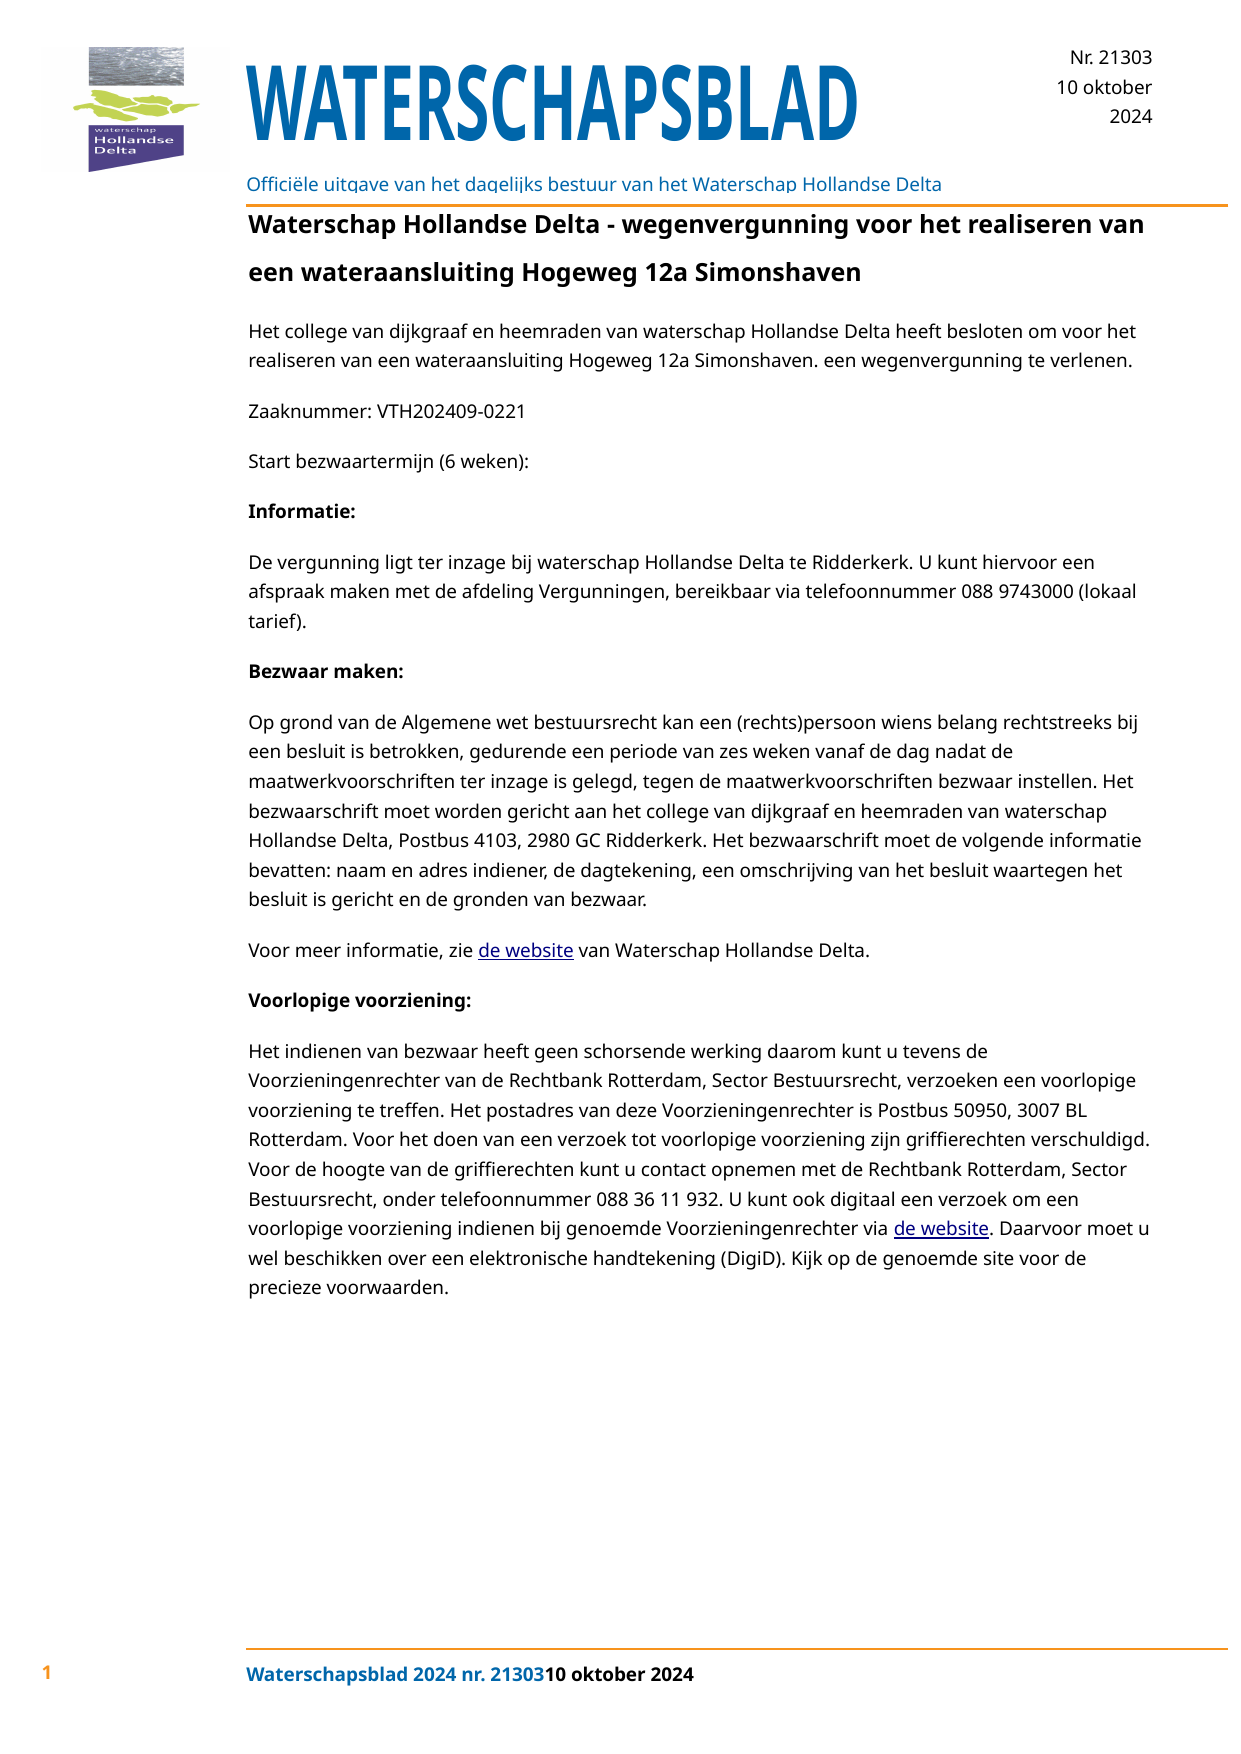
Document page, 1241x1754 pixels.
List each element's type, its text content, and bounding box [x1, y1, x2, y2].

text Voor meer informatie, zie de website van Waterschap Hollandse Delta. [248, 937, 1152, 963]
text Bezwaar maken: [248, 659, 1152, 684]
text Voorlopige voorziening: [248, 987, 1152, 1013]
text Zaaknummer: VTH202409-0221 [248, 398, 1152, 424]
text Start bezwaartermijn (6 weken): [248, 448, 1152, 474]
text Informatie: [248, 499, 1152, 524]
text Het indienen van bezwaar heeft geen schorsende werking daarom kunt u tevens de Voorzieningenrechter van de Rechtbank Rotterdam, Sector Bestuursrecht, verzoeken een voorlopige voorziening te treffen. Het postadres van deze Voorzieningenrechter is Postbus 50950, 3007 BL Rotterdam. Voor het doen van een verzoek tot voorlopige voorziening zijn griffierechten verschuldigd. Voor de hoogte van de griffierechten kunt u contact opnemen met de Rechtbank Rotterdam, Sector Bestuursrecht, onder telefoonnummer 088 36 11 932. U kunt ook digitaal een verzoek om een voorlopige voorziening indienen bij genoemde Voorzieningenrechter via de website. Daarvoor moet u wel beschikken over een elektronische handtekening (DigiD). Kijk op de genoemde site voor de precieze voorwaarden. [248, 1038, 1152, 1300]
text Het college van dijkgraaf en heemraden van waterschap Hollandse Delta heeft besloten om voor het realiseren van een wateraansluiting Hogeweg 12a Simonshaven. een wegenvergunning te verlenen. [248, 318, 1152, 373]
text De vergunning ligt ter inzage bij waterschap Hollandse Delta te Ridderkerk. U kunt hiervoor een afspraak maken met de afdeling Vergunningen, bereikbaar via telefoonnummer 088 9743000 (lokaal tarief). [248, 549, 1152, 634]
text Op grond van de Algemene wet bestuursrecht kan een (rechts)persoon wiens belang rechtstreeks bij een besluit is betrokken, gedurende een periode van zes weken vanaf de dag nadat de maatwerkvoorschriften ter inzage is gelegd, tegen de maatwerkvoorschriften bezwaar instellen. Het bezwaarschrift moet worden gericht aan het college van dijkgraaf en heemraden van waterschap Hollandse Delta, Postbus 4103, 2980 GC Ridderkerk. Het bezwaarschrift moet de volgende informatie bevatten: naam en adres indiener, de dagtekening, een omschrijving van het besluit waartegen het besluit is gericht en de gronden van bezwaar. [248, 709, 1152, 912]
picture [41, 47, 231, 172]
text Waterschap Hollandse Delta - wegenvergunning voor het realiseren van een wateraansluiting Hogeweg 12a Simonshaven [248, 207, 1152, 288]
